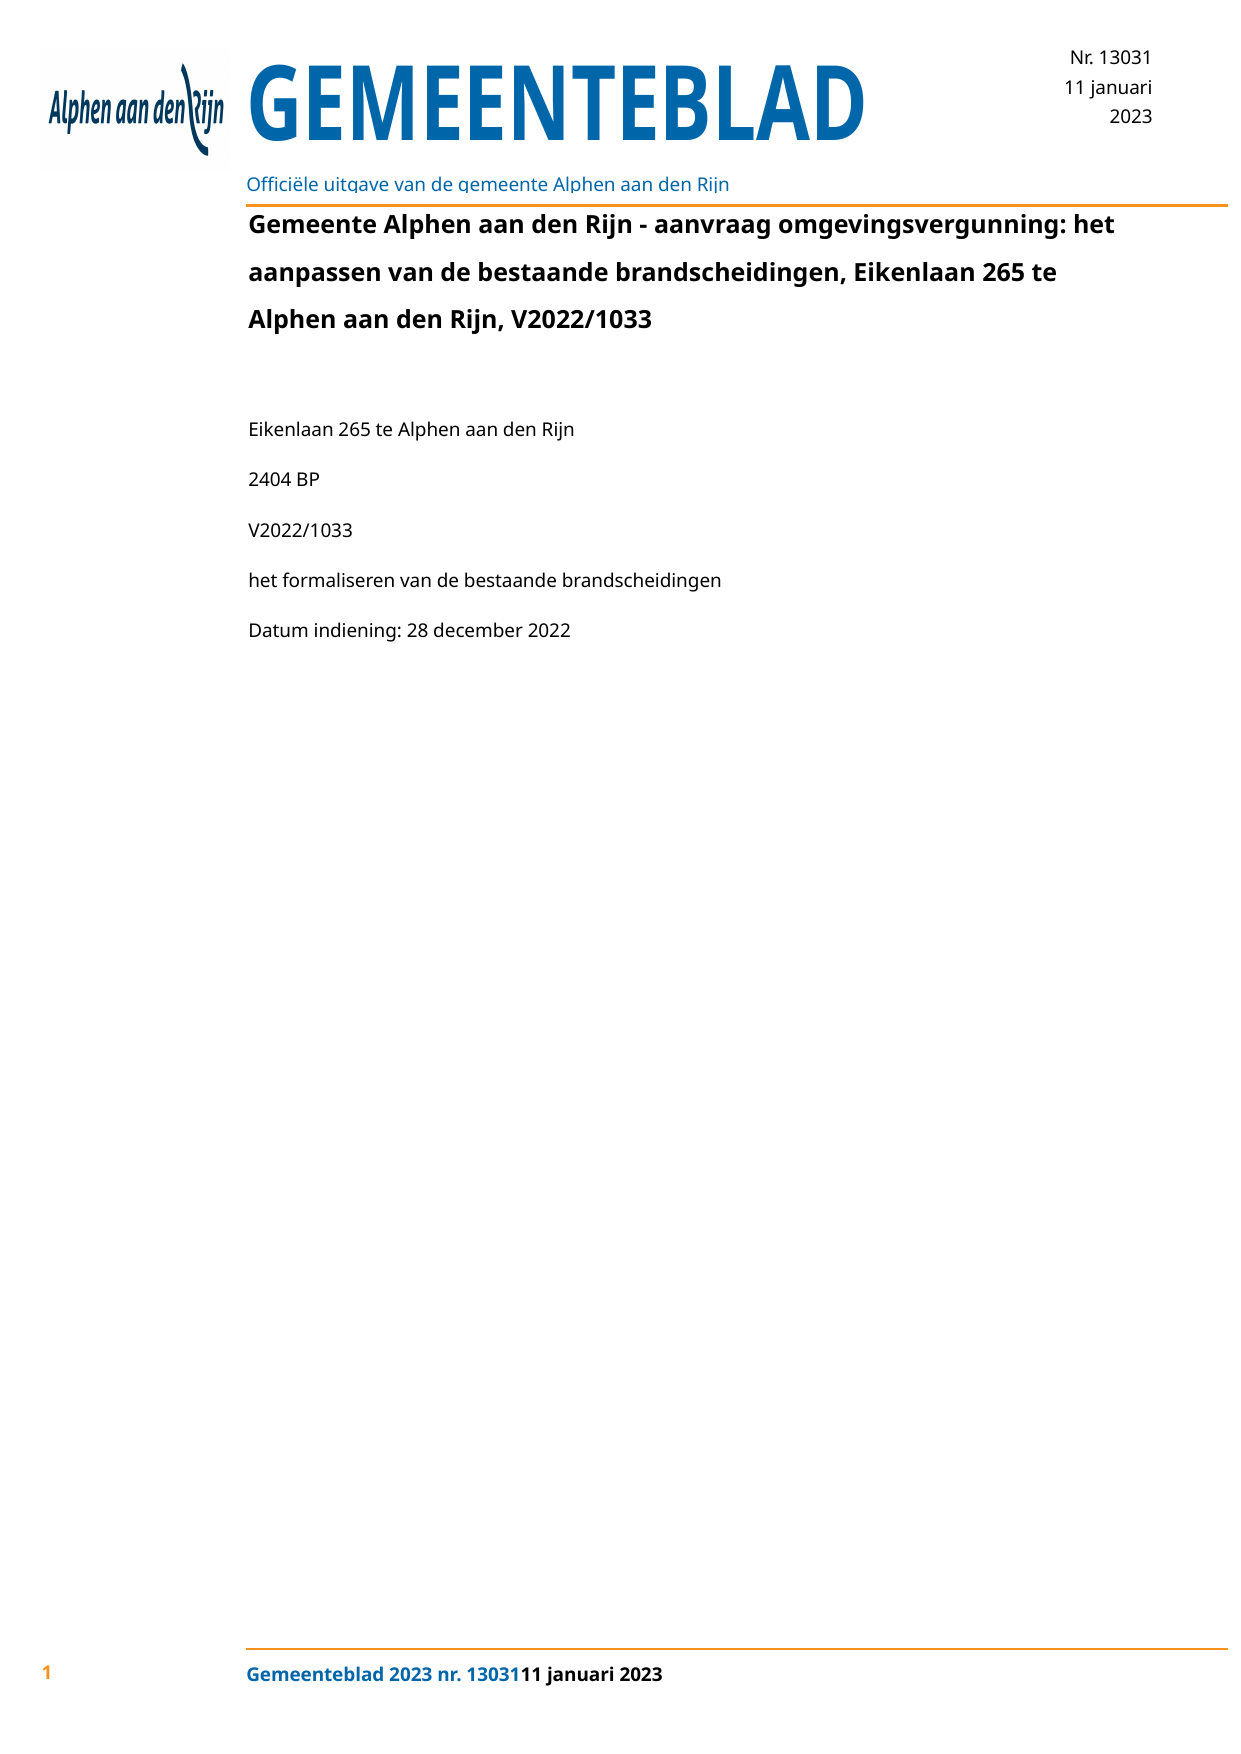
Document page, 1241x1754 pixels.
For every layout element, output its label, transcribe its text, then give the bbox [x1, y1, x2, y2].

text Gemeente Alphen aan den Rijn - aanvraag omgevingsvergunning: het aanpassen van de bestaande brandscheidingen, Eikenlaan 265 te Alphen aan den Rijn, V2022/1033 [248, 207, 1152, 336]
text 2404 BP [248, 466, 1152, 492]
text Eikenlaan 265 te Alphen aan den Rijn [248, 416, 1152, 442]
text Datum indiening: 28 december 2022 [248, 618, 1152, 643]
picture [41, 47, 231, 172]
text V2022/1033 [248, 517, 1152, 542]
text het formaliseren van de bestaande brandscheidingen [248, 567, 1152, 593]
